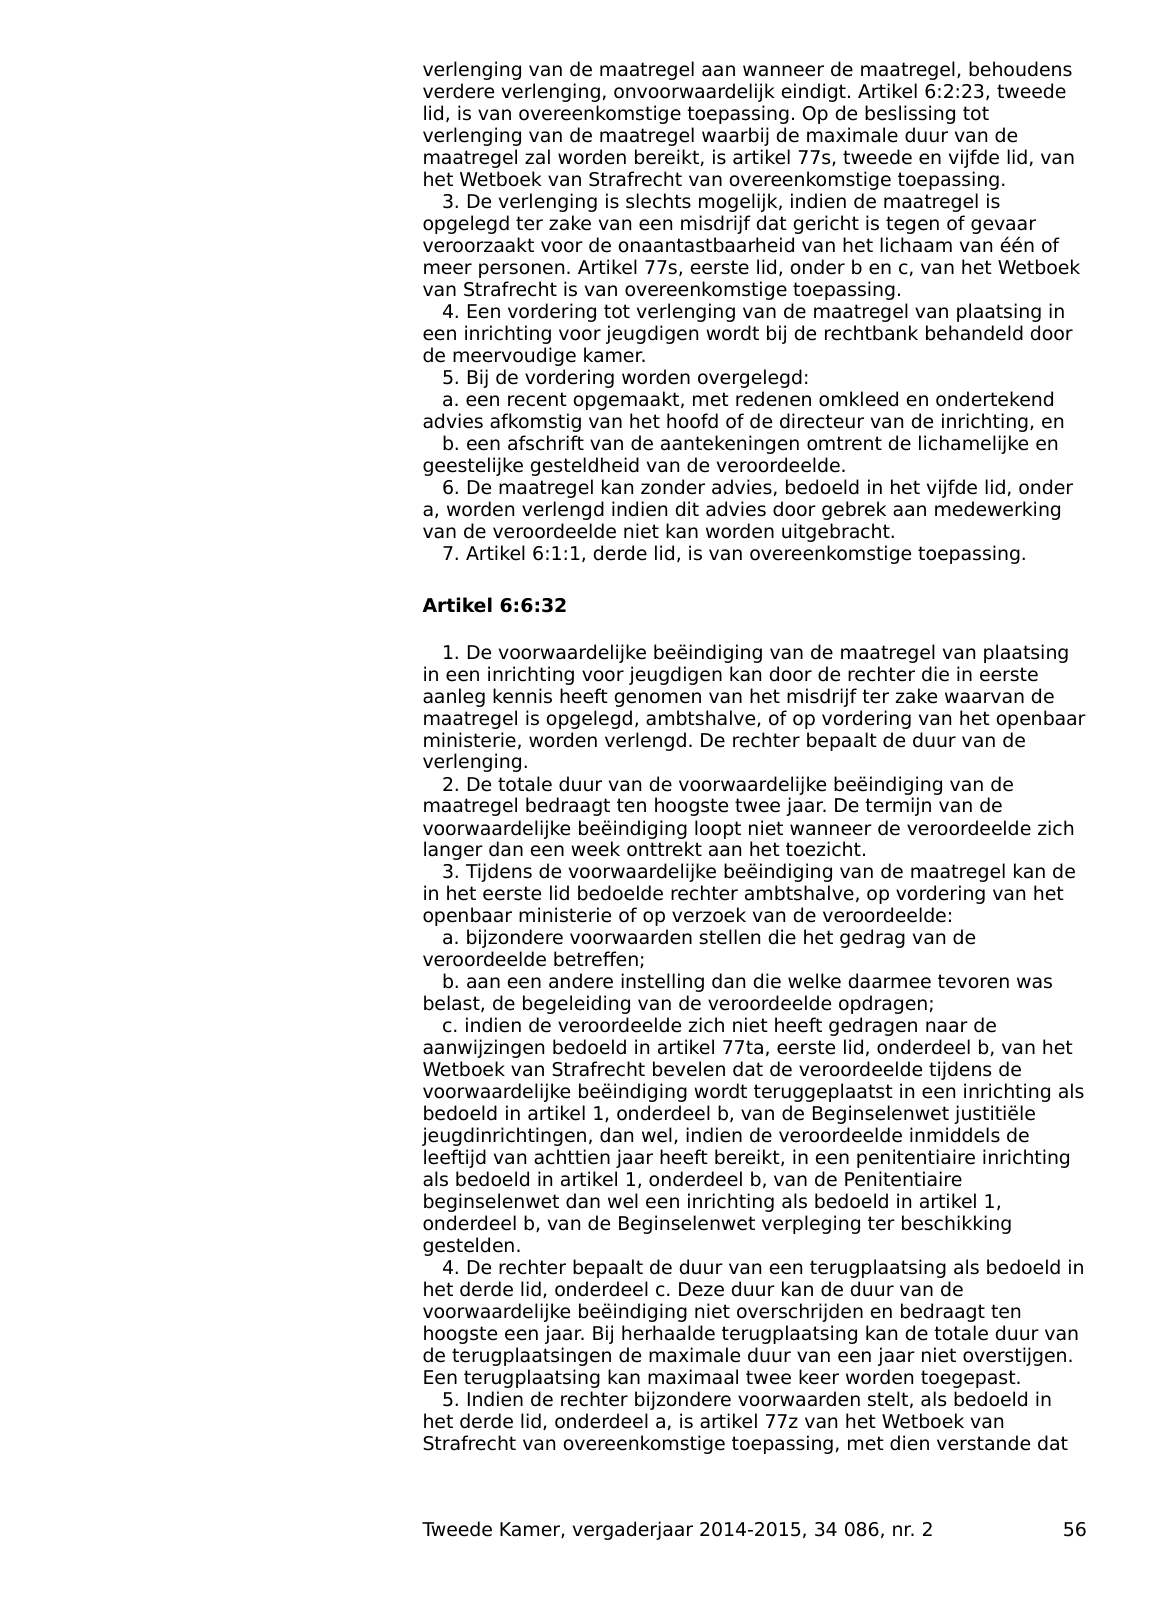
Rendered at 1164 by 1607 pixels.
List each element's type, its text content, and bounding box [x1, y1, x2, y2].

subtitle Artikel 6:6:32 [422, 594, 1087, 617]
text verlenging van de maatregel aan wanneer de maatregel, behoudens verdere verlenging, onvoorwaardelijk eindigt. Artikel 6:2:23, tweede lid, is van overeenkomstige toepassing. Op de beslissing tot verlenging van de maatregel waarbij de maximale duur van de maatregel zal worden bereikt, is artikel 77s, tweede en vijfde lid, van het Wetboek van Strafrecht van overeenkomstige toepassing. [422, 59, 1087, 191]
text a. bijzondere voorwaarden stellen die het gedrag van de veroordeelde betreffen; [422, 927, 1087, 971]
text 3. De verlenging is slechts mogelijk, indien de maatregel is opgelegd ter zake van een misdrijf dat gericht is tegen of gevaar veroorzaakt voor de onaantastbaarheid van het lichaam van één of meer personen. Artikel 77s, eerste lid, onder b en c, van het Wetboek van Strafrecht is van overeenkomstige toepassing. [422, 191, 1087, 301]
text 5. Bij de vordering worden overgelegd: [422, 367, 1087, 389]
text 2. De totale duur van de voorwaardelijke beëindiging van de maatregel bedraagt ten hoogste twee jaar. De termijn van de voorwaardelijke beëindiging loopt niet wanneer de veroordeelde zich langer dan een week onttrekt aan het toezicht. [422, 773, 1087, 861]
text 4. De rechter bepaalt de duur van een terugplaatsing als bedoeld in het derde lid, onderdeel c. Deze duur kan de duur van de voorwaardelijke beëindiging niet overschrijden en bedraagt ten hoogste een jaar. Bij herhaalde terugplaatsing kan de totale duur van de terugplaatsingen de maximale duur van een jaar niet overstijgen. Een terugplaatsing kan maximaal twee keer worden toegepast. [422, 1257, 1087, 1389]
text b. een afschrift van de aantekeningen omtrent de lichamelijke en geestelijke gesteldheid van de veroordeelde. [422, 433, 1087, 477]
text 3. Tijdens de voorwaardelijke beëindiging van de maatregel kan de in het eerste lid bedoelde rechter ambtshalve, op vordering van het openbaar ministerie of op verzoek van de veroordeelde: [422, 861, 1087, 927]
text b. aan een andere instelling dan die welke daarmee tevoren was belast, de begeleiding van de veroordeelde opdragen; [422, 971, 1087, 1015]
text 1. De voorwaardelijke beëindiging van de maatregel van plaatsing in een inrichting voor jeugdigen kan door de rechter die in eerste aanleg kennis heeft genomen van het misdrijf ter zake waarvan de maatregel is opgelegd, ambtshalve, of op vordering van het openbaar ministerie, worden verlengd. De rechter bepaalt de duur van de verlenging. [422, 642, 1087, 773]
text 7. Artikel 6:1:1, derde lid, is van overeenkomstige toepassing. [422, 543, 1087, 564]
text a. een recent opgemaakt, met redenen omkleed en ondertekend advies afkomstig van het hoofd of de directeur van de inrichting, en [422, 389, 1087, 433]
text 4. Een vordering tot verlenging van de maatregel van plaatsing in een inrichting voor jeugdigen wordt bij de rechtbank behandeld door de meervoudige kamer. [422, 301, 1087, 367]
text c. indien de veroordeelde zich niet heeft gedragen naar de aanwijzingen bedoeld in artikel 77ta, eerste lid, onderdeel b, van het Wetboek van Strafrecht bevelen dat de veroordeelde tijdens de voorwaardelijke beëindiging wordt teruggeplaatst in een inrichting als bedoeld in artikel 1, onderdeel b, van de Beginselenwet justitiële jeugdinrichtingen, dan wel, indien de veroordeelde inmiddels de leeftijd van achttien jaar heeft bereikt, in een penitentiaire inrichting als bedoeld in artikel 1, onderdeel b, van de Penitentiaire beginselenwet dan wel een inrichting als bedoeld in artikel 1, onderdeel b, van de Beginselenwet verpleging ter beschikking gestelden. [422, 1015, 1087, 1257]
text 6. De maatregel kan zonder advies, bedoeld in het vijfde lid, onder a, worden verlengd indien dit advies door gebrek aan medewerking van de veroordeelde niet kan worden uitgebracht. [422, 477, 1087, 543]
text 5. Indien de rechter bijzondere voorwaarden stelt, als bedoeld in het derde lid, onderdeel a, is artikel 77z van het Wetboek van Strafrecht van overeenkomstige toepassing, met dien verstande dat [422, 1389, 1087, 1455]
